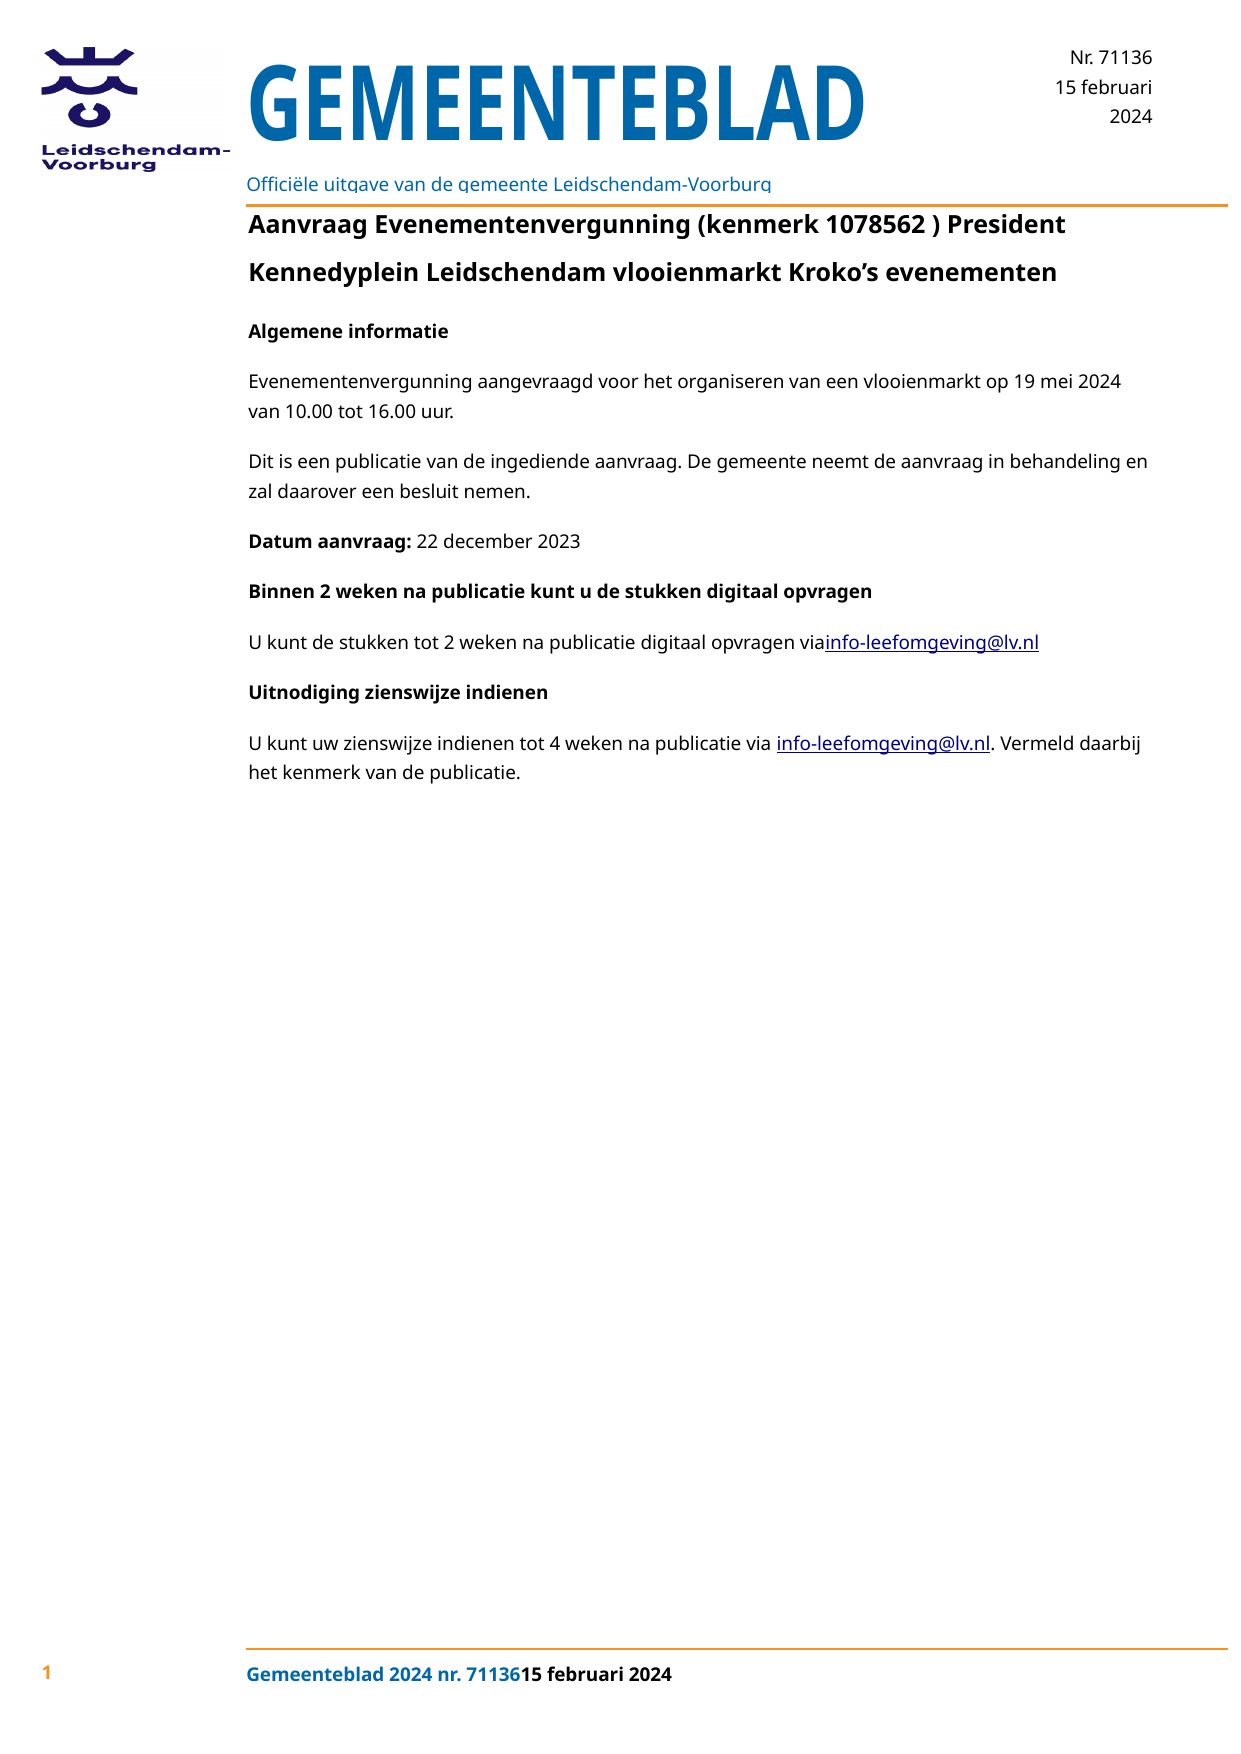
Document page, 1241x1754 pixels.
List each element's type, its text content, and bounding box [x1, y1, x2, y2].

text Aanvraag Evenementenvergunning (kenmerk 1078562 ) President Kennedyplein Leidschendam vlooienmarkt Kroko’s evenementen [248, 207, 1152, 288]
text Binnen 2 weken na publicatie kunt u de stukken digitaal opvragen [248, 579, 1152, 604]
text U kunt uw zienswijze indienen tot 4 weken na publicatie via info-leefomgeving@lv.nl. Vermeld daarbij het kenmerk van de publicatie. [248, 730, 1152, 785]
text Uitnodiging zienswijze indienen [248, 679, 1152, 705]
picture [41, 47, 231, 172]
text Dit is een publicatie van de ingediende aanvraag. De gemeente neemt de aanvraag in behandeling en zal daarover een besluit nemen. [248, 448, 1152, 504]
text Algemene informatie [248, 318, 1152, 344]
text U kunt de stukken tot 2 weken na publicatie digitaal opvragen viainfo-leefomgeving@lv.nl [248, 629, 1152, 655]
text Datum aanvraag: 22 december 2023 [248, 528, 1152, 554]
text Evenementenvergunning aangevraagd voor het organiseren van een vlooienmarkt op 19 mei 2024 van 10.00 tot 16.00 uur. [248, 368, 1152, 424]
